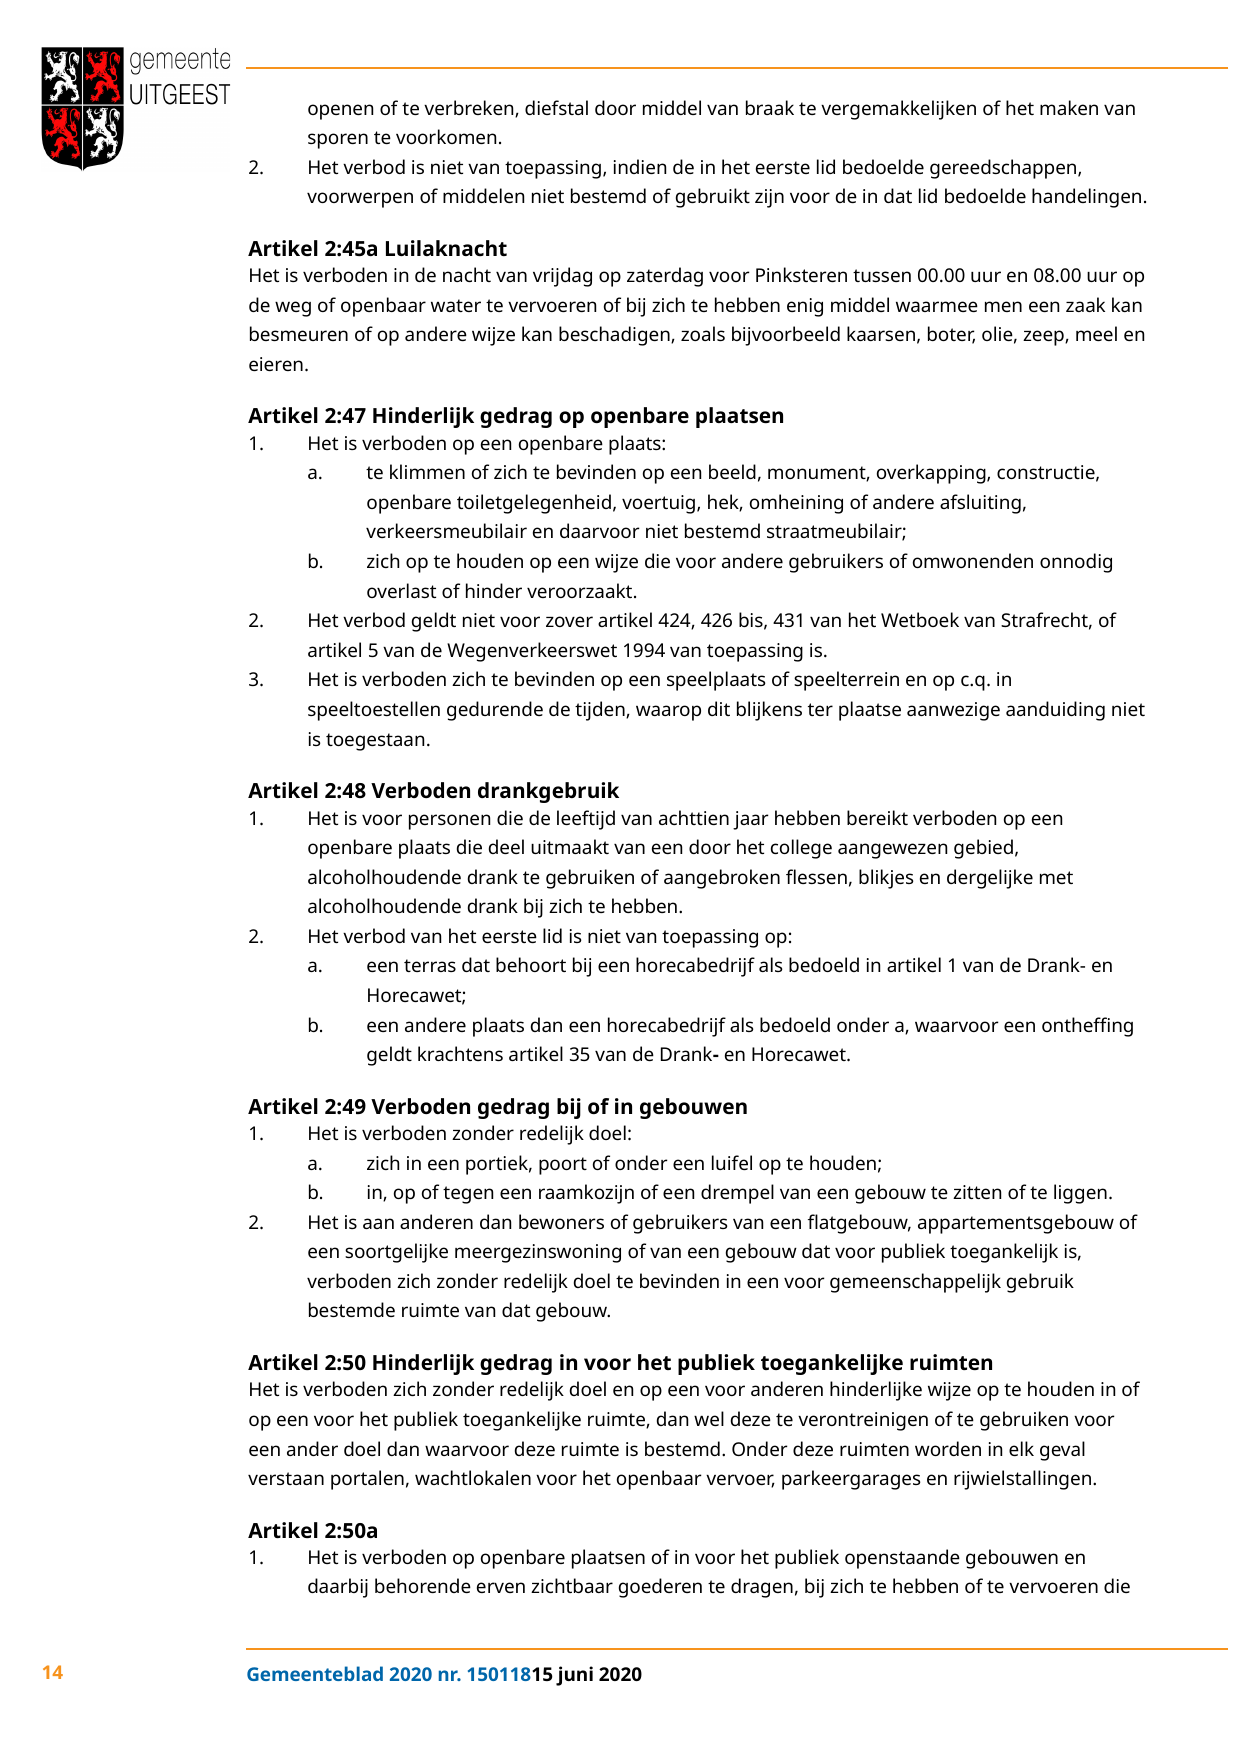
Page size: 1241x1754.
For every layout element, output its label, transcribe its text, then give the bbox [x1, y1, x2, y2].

list Het is verboden op een openbare plaats: [248, 430, 1152, 456]
text Artikel 2:45a Luilaknacht [248, 234, 1152, 262]
list Het verbod geldt niet voor zover artikel 424, 426 bis, 431 van het Wetboek van Strafrecht, of artikel 5 van de Wegenverkeerswet 1994 van toepassing is. [248, 607, 1152, 663]
list zich op te houden op een wijze die voor andere gebruikers of omwonenden onnodig overlast of hinder veroorzaakt. [307, 548, 1152, 604]
list te klimmen of zich te bevinden op een beeld, monument, overkapping, constructie, openbare toiletgelegenheid, voertuig, hek, omheining of andere afsluiting, verkeersmeubilair en daarvoor niet bestemd straatmeubilair; [307, 459, 1152, 544]
list Het is verboden zich te bevinden op een speelplaats of speelterrein en op c.q. in speeltoestellen gedurende de tijden, waarop dit blijkens ter plaatse aanwezige aanduiding niet is toegestaan. [248, 667, 1152, 752]
text Het is verboden in de nacht van vrijdag op zaterdag voor Pinksteren tussen 00.00 uur en 08.00 uur op de weg of openbaar water te vervoeren of bij zich te hebben enig middel waarmee men een zaak kan besmeuren of op andere wijze kan beschadigen, zoals bijvoorbeeld kaarsen, boter, olie, zeep, meel en eieren. [248, 262, 1152, 377]
text Artikel 2:50 Hinderlijk gedrag in voor het publiek toegankelijke ruimten [248, 1348, 1152, 1377]
text Artikel 2:49 Verboden gedrag bij of in gebouwen [248, 1092, 1152, 1120]
list Het verbod is niet van toepassing, indien de in het eerste lid bedoelde gereedschappen, voorwerpen of middelen niet bestemd of gebruikt zijn voor de in dat lid bedoelde handelingen. [248, 154, 1152, 209]
picture [41, 47, 231, 172]
text Het is verboden zich zonder redelijk doel en op een voor anderen hinderlijke wijze op te houden in of op een voor het publiek toegankelijke ruimte, dan wel deze te verontreinigen of te gebruiken voor een ander doel dan waarvoor deze ruimte is bestemd. Onder deze ruimten worden in elk geval verstaan portalen, wachtlokalen voor het openbaar vervoer, parkeergarages en rijwielstallingen. [248, 1377, 1152, 1491]
list zich in een portiek, poort of onder een luifel op te houden; [307, 1150, 1152, 1176]
text Artikel 2:50a [248, 1516, 1152, 1544]
list Het is aan anderen dan bewoners of gebruikers van een flatgebouw, appartementsgebouw of een soortgelijke meergezinswoning of van een gebouw dat voor publiek toegankelijk is, verboden zich zonder redelijk doel te bevinden in een voor gemeenschappelijk gebruik bestemde ruimte van dat gebouw. [248, 1209, 1152, 1323]
list in, op of tegen een raamkozijn of een drempel van een gebouw te zitten of te liggen. [307, 1179, 1152, 1205]
list Het is verboden op openbare plaatsen of in voor het publiek openstaande gebouwen en daarbij behorende erven zichtbaar goederen te dragen, bij zich te hebben of te vervoeren die [248, 1544, 1152, 1599]
list een andere plaats dan een horecabedrijf als bedoeld onder a, waarvoor een ontheffing geldt krachtens artikel 35 van de Drank- en Horecawet. [307, 1012, 1152, 1067]
list een terras dat behoort bij een horecabedrijf als bedoeld in artikel 1 van de Drank- en Horecawet; [307, 953, 1152, 1008]
text Artikel 2:48 Verboden drankgebruik [248, 776, 1152, 805]
list Het is voor personen die de leeftijd van achttien jaar hebben bereikt verboden op een openbare plaats die deel uitmaakt van een door het college aangewezen gebied, alcoholhoudende drank te gebruiken of aangebroken flessen, blikjes en dergelijke met alcoholhoudende drank bij zich te hebben. [248, 805, 1152, 919]
list Het is verboden zonder redelijk doel: [248, 1120, 1152, 1146]
list openen of te verbreken, diefstal door middel van braak te vergemakkelijken of het maken van sporen te voorkomen. [248, 95, 1152, 150]
text Artikel 2:47 Hinderlijk gedrag op openbare plaatsen [248, 402, 1152, 430]
list Het verbod van het eerste lid is niet van toepassing op: [248, 923, 1152, 949]
